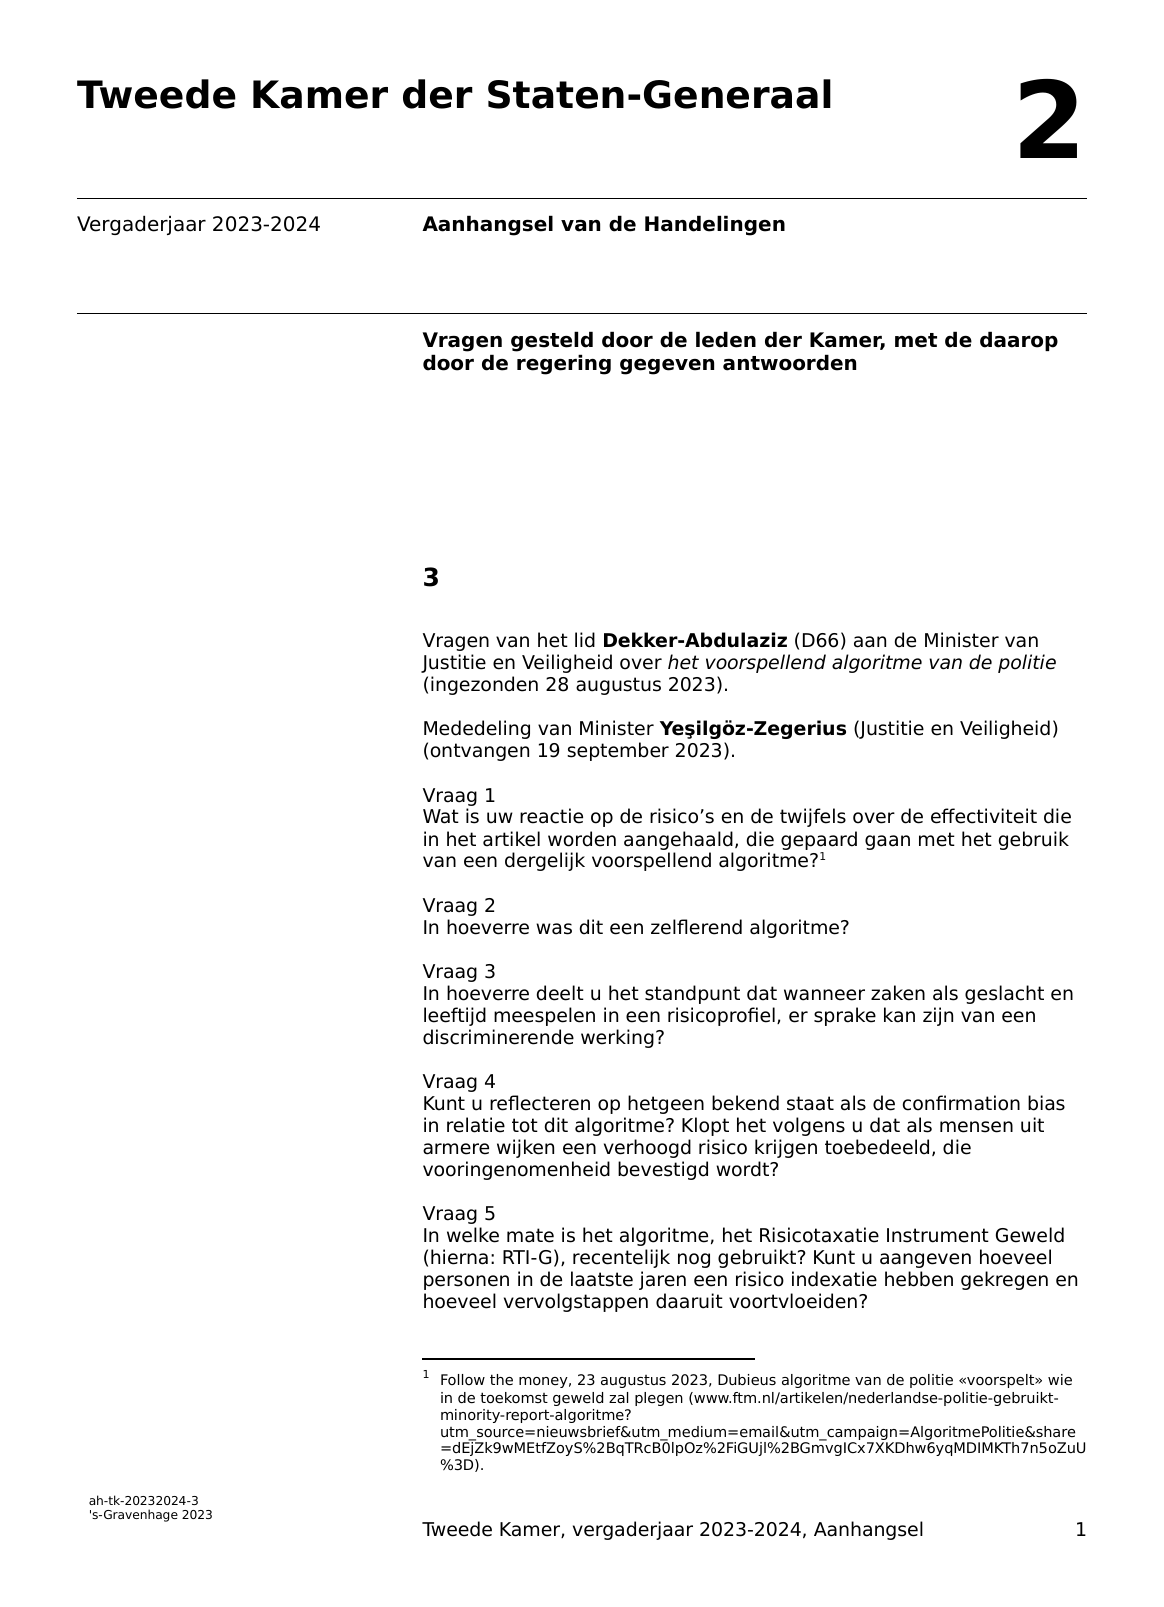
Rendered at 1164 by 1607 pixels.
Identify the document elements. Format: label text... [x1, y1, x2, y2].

table_cell Vergaderjaar 2023-2024 [77, 199, 422, 313]
text Follow the money, 23 augustus 2023, Dubieus algoritme van de politie «voorspelt» wie in de toekomst geweld zal plegen (www.ftm.nl/artikelen/nederlandse-politie-gebruikt-minority-report-algoritme?utm_source=nieuwsbrief&utm_medium=email&utm_campaign=AlgoritmePolitie&share=dEjZk9wMEtfZoyS%2BqTRcB0lpOz%2FiGUjl%2BGmvgICx7XKDhw6yqMDIMKTh7n5oZuU%3D). [422, 1368, 1087, 1474]
table_cell Aanhangsel van de Handelingen [422, 199, 1087, 313]
text In welke mate is het algoritme, het Risicotaxatie Instrument Geweld (hierna: RTI-G), recentelijk nog gebruikt? Kunt u aangeven hoeveel personen in de laatste jaren een risico indexatie hebben gekregen en hoeveel vervolgstappen daaruit voortvloeiden? [422, 1225, 1087, 1313]
text Mededeling van Minister Yeşilgöz-Zegerius (Justitie en Veiligheid) (ontvangen 19 september 2023). [422, 718, 1087, 762]
text Wat is uw reactie op de risico’s en de twijfels over de effectiviteit die in het artikel worden aangehaald, die gepaard gaan met het gebruik van een dergelijk voorspellend algoritme? [422, 806, 1087, 872]
table_header 2 [886, 59, 1087, 198]
text Vragen van het lid Dekker-Abdulaziz (D66) aan de Minister van Justitie en Veiligheid over het voorspellend algoritme van de politie (ingezonden 28 augustus 2023). [422, 630, 1087, 696]
table_header Tweede Kamer der Staten-Generaal [77, 59, 886, 198]
text In hoeverre was dit een zelflerend algoritme? [422, 917, 1087, 938]
text Vraag 5 [422, 1203, 1087, 1225]
text Vraag 2 [422, 894, 1087, 917]
text 3 [422, 563, 1087, 592]
text Vraag 3 [422, 961, 1087, 983]
table_cell [77, 314, 422, 375]
table_cell Vragen gesteld door de leden der Kamer, met de daarop door de regering gegeven antwoorden [422, 314, 1087, 375]
text ah-tk-20232024-3 [88, 1494, 323, 1508]
text Kunt u reflecteren op hetgeen bekend staat als de confirmation bias in relatie tot dit algoritme? Klopt het volgens u dat als mensen uit armere wijken een verhoogd risico krijgen toebedeeld, die vooringenomenheid bevestigd wordt? [422, 1093, 1087, 1181]
text In hoeverre deelt u het standpunt dat wanneer zaken als geslacht en leeftijd meespelen in een risicoprofiel, er sprake kan zijn van een discriminerende werking? [422, 983, 1087, 1049]
text 's-Gravenhage 2023 [88, 1508, 323, 1522]
text Vraag 4 [422, 1071, 1087, 1093]
text Vraag 1 [422, 784, 1087, 806]
